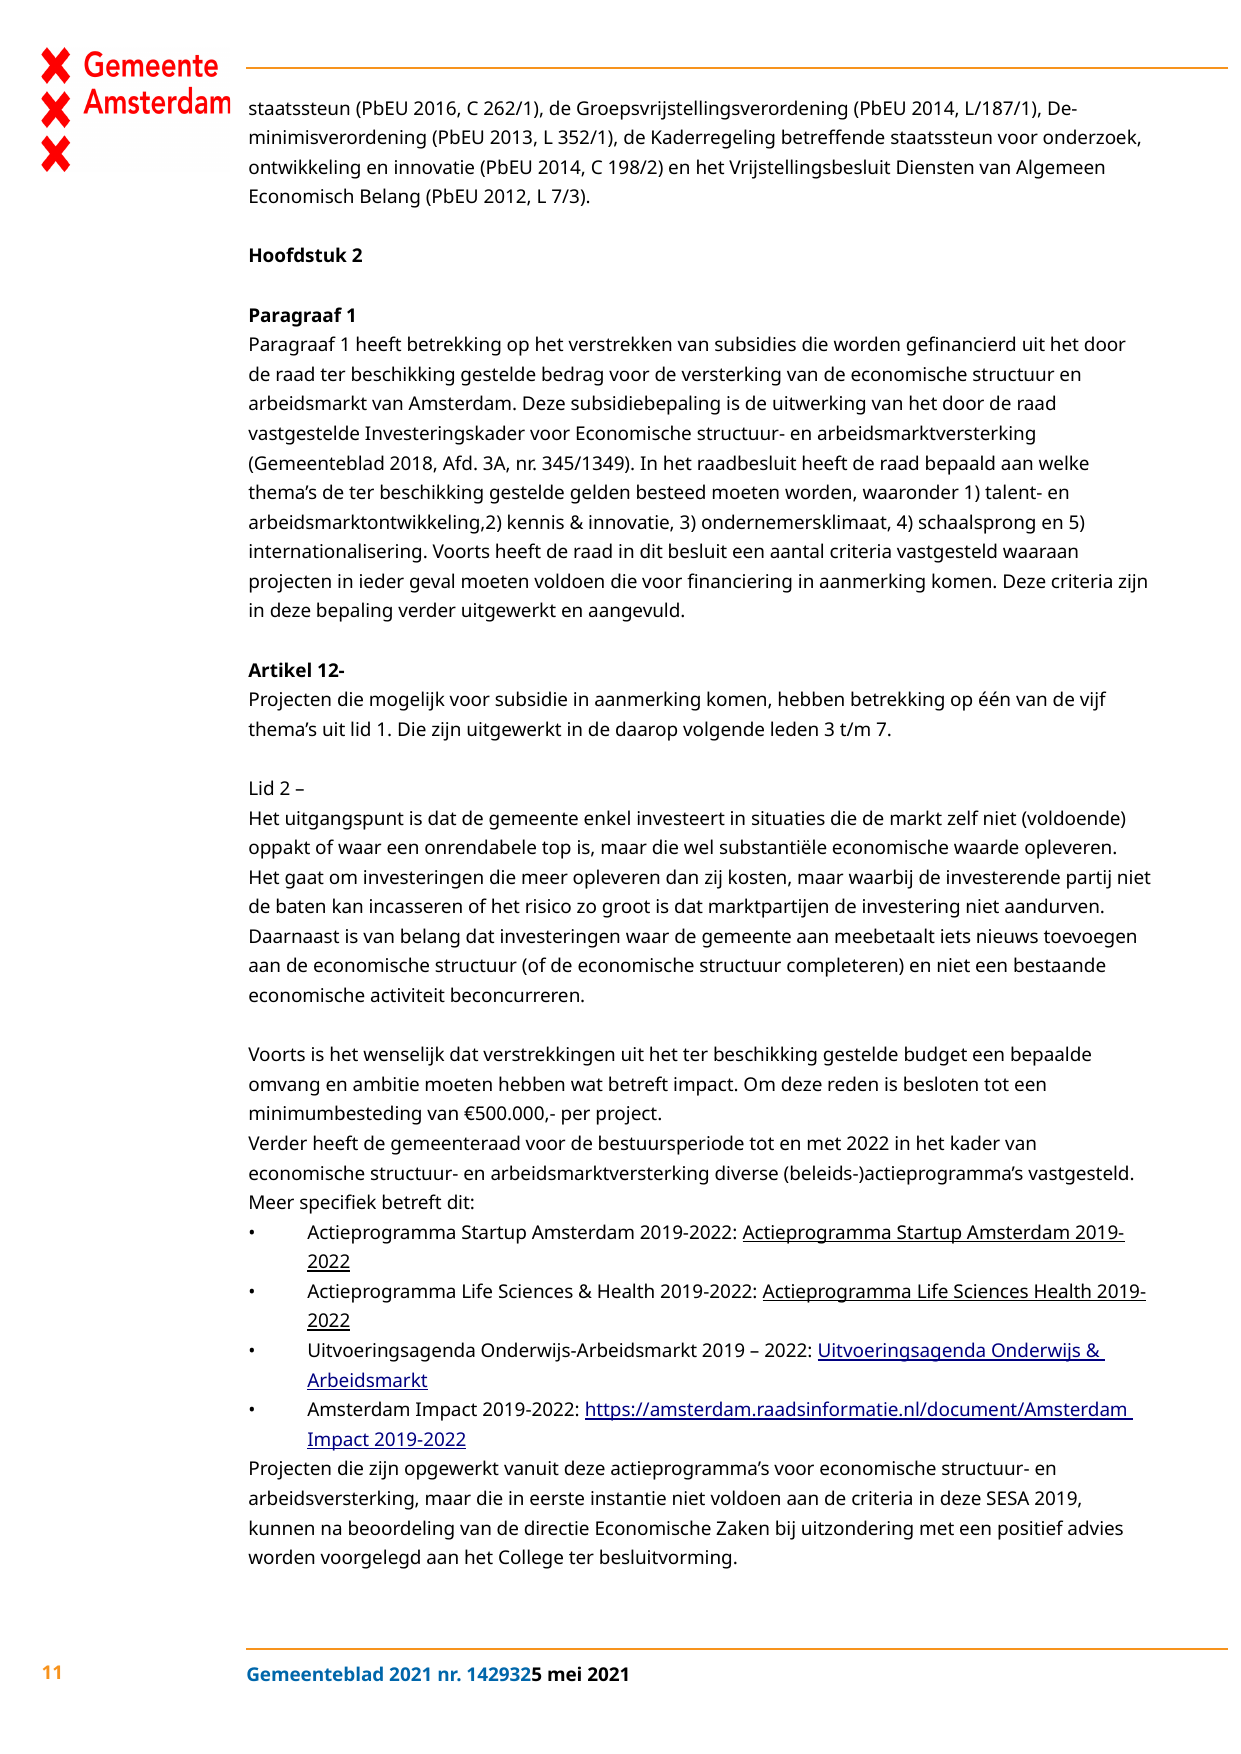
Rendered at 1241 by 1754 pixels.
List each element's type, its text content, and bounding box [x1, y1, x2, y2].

list Amsterdam Impact 2019-2022: https://amsterdam.raadsinformatie.nl/document/Amsterdam Impact 2019-2022 [248, 1396, 1152, 1452]
text Paragraaf 1 [248, 302, 1152, 328]
list Uitvoeringsagenda Onderwijs-Arbeidsmarkt 2019 – 2022: Uitvoeringsagenda Onderwijs & Arbeidsmarkt [248, 1337, 1152, 1393]
text Artikel 12- [248, 657, 1152, 683]
list Actieprogramma Startup Amsterdam 2019-2022: Actieprogramma Startup Amsterdam 2019-2022 [248, 1219, 1152, 1274]
text Lid 2 – [248, 775, 1152, 801]
text staatssteun (PbEU 2016, C 262/1), de Groepsvrijstellingsverordening (PbEU 2014, L/187/1), De-minimisverordening (PbEU 2013, L 352/1), de Kaderregeling betreffende staatssteun voor onderzoek, ontwikkeling en innovatie (PbEU 2014, C 198/2) en het Vrijstellingsbesluit Diensten van Algemeen Economisch Belang (PbEU 2012, L 7/3). [248, 95, 1152, 209]
text Verder heeft de gemeenteraad voor de bestuursperiode tot en met 2022 in het kader van economische structuur- en arbeidsmarktversterking diverse (beleids-)actieprogramma’s vastgesteld. Meer specifiek betreft dit: [248, 1130, 1152, 1215]
text Het uitgangspunt is dat de gemeente enkel investeert in situaties die de markt zelf niet (voldoende) oppakt of waar een onrendabele top is, maar die wel substantiële economische waarde opleveren. Het gaat om investeringen die meer opleveren dan zij kosten, maar waarbij de investerende partij niet de baten kan incasseren of het risico zo groot is dat marktpartijen de investering niet aandurven. Daarnaast is van belang dat investeringen waar de gemeente aan meebetaalt iets nieuws toevoegen aan de economische structuur (of de economische structuur completeren) en niet een bestaande economische activiteit beconcurreren. [248, 805, 1152, 1008]
text Hoofdstuk 2 [248, 243, 1152, 268]
text Projecten die mogelijk voor subsidie in aanmerking komen, hebben betrekking op één van de vijf thema’s uit lid 1. Die zijn uitgewerkt in de daarop volgende leden 3 t/m 7. [248, 686, 1152, 742]
list Actieprogramma Life Sciences & Health 2019-2022: Actieprogramma Life Sciences Health 2019-2022 [248, 1278, 1152, 1333]
text Paragraaf 1 heeft betrekking op het verstrekken van subsidies die worden gefinancierd uit het door de raad ter beschikking gestelde bedrag voor de versterking van de economische structuur en arbeidsmarkt van Amsterdam. Deze subsidiebepaling is de uitwerking van het door de raad vastgestelde Investeringskader voor Economische structuur- en arbeidsmarktversterking (Gemeenteblad 2018, Afd. 3A, nr. 345/1349). In het raadbesluit heeft de raad bepaald aan welke thema’s de ter beschikking gestelde gelden besteed moeten worden, waaronder 1) talent- en arbeidsmarktontwikkeling,2) kennis & innovatie, 3) ondernemersklimaat, 4) schaalsprong en 5) internationalisering. Voorts heeft de raad in dit besluit een aantal criteria vastgesteld waaraan projecten in ieder geval moeten voldoen die voor financiering in aanmerking komen. Deze criteria zijn in deze bepaling verder uitgewerkt en aangevuld. [248, 331, 1152, 623]
text Projecten die zijn opgewerkt vanuit deze actieprogramma’s voor economische structuur- en arbeidsversterking, maar die in eerste instantie niet voldoen aan de criteria in deze SESA 2019, kunnen na beoordeling van de directie Economische Zaken bij uitzondering met een positief advies worden voorgelegd aan het College ter besluitvorming. [248, 1456, 1152, 1570]
text Voorts is het wenselijk dat verstrekkingen uit het ter beschikking gestelde budget een bepaalde omvang en ambitie moeten hebben wat betreft impact. Om deze reden is besloten tot een minimumbesteding van €500.000,- per project. [248, 1041, 1152, 1126]
picture [41, 47, 231, 172]
